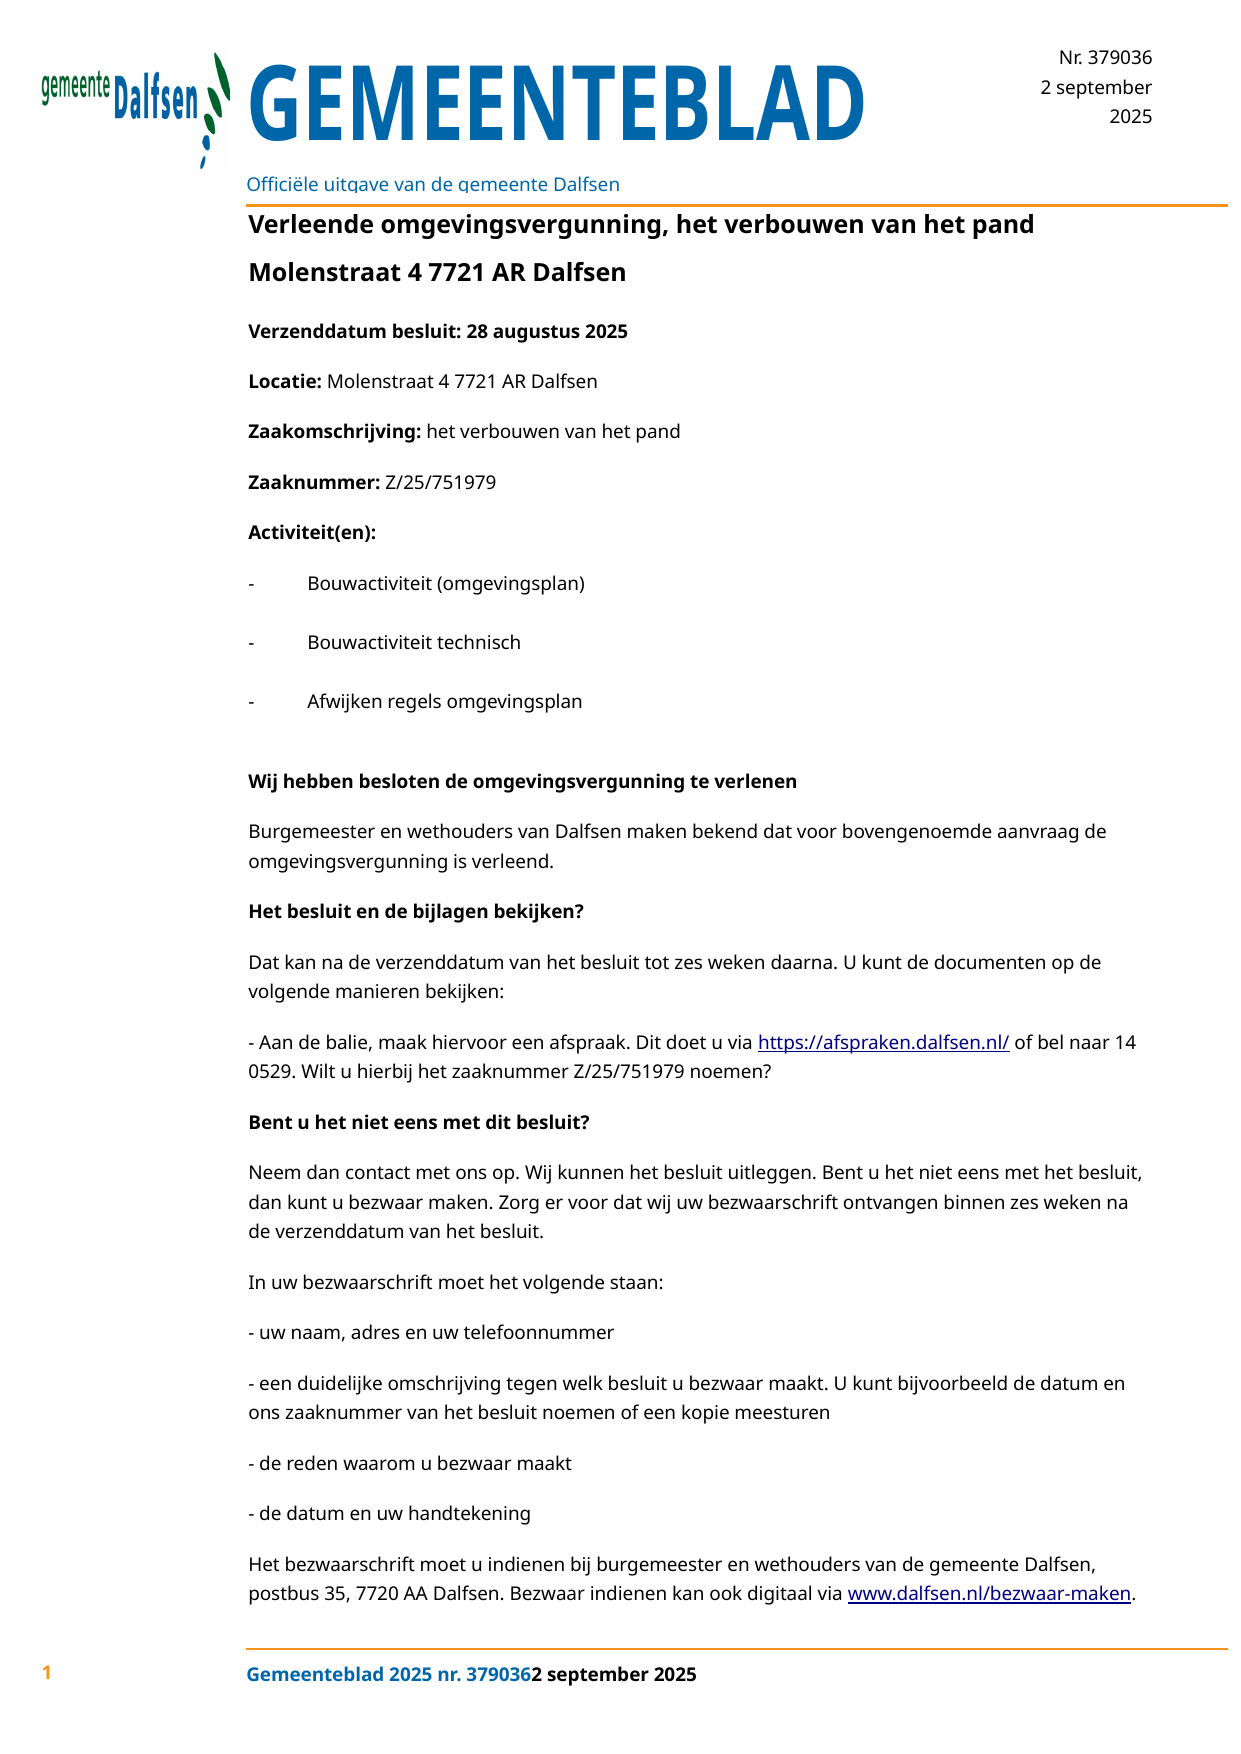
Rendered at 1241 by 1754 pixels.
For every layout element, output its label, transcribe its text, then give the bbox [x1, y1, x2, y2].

text Dat kan na de verzenddatum van het besluit tot zes weken daarna. U kunt de documenten op de volgende manieren bekijken: [248, 949, 1152, 1004]
text Verzenddatum besluit: 28 augustus 2025 [248, 318, 1152, 344]
text - de reden waarom u bezwaar maakt [248, 1450, 1152, 1476]
text Zaaknummer: Z/25/751979 [248, 469, 1152, 495]
text - een duidelijke omschrijving tegen welk besluit u bezwaar maakt. U kunt bijvoorbeeld de datum en ons zaaknummer van het besluit noemen of een kopie meesturen [248, 1370, 1152, 1425]
text Burgemeester en wethouders van Dalfsen maken bekend dat voor bovengenoemde aanvraag de omgevingsvergunning is verleend. [248, 819, 1152, 874]
text Verleende omgevingsvergunning, het verbouwen van het pand Molenstraat 4 7721 AR Dalfsen [248, 207, 1152, 288]
list Afwijken regels omgevingsplan [248, 688, 1152, 714]
text Activiteit(en): [248, 519, 1152, 545]
text Het besluit en de bijlagen bekijken? [248, 899, 1152, 924]
list Bouwactiviteit (omgevingsplan) [248, 570, 1152, 596]
text Wij hebben besloten de omgevingsvergunning te verlenen [248, 768, 1152, 794]
text In uw bezwaarschrift moet het volgende staan: [248, 1269, 1152, 1295]
picture [41, 47, 231, 172]
text Zaakomschrijving: het verbouwen van het pand [248, 419, 1152, 444]
text Bent u het niet eens met dit besluit? [248, 1109, 1152, 1135]
text - Aan de balie, maak hiervoor een afspraak. Dit doet u via https://afspraken.dalfsen.nl/ of bel naar 14 0529. Wilt u hierbij het zaaknummer Z/25/751979 noemen? [248, 1029, 1152, 1084]
text - de datum en uw handtekening [248, 1500, 1152, 1526]
list Bouwactiviteit technisch [248, 629, 1152, 655]
text Het bezwaarschrift moet u indienen bij burgemeester en wethouders van de gemeente Dalfsen, postbus 35, 7720 AA Dalfsen. Bezwaar indienen kan ook digitaal via www.dalfsen.nl/bezwaar-maken. [248, 1551, 1152, 1606]
text Locatie: Molenstraat 4 7721 AR Dalfsen [248, 368, 1152, 394]
text Neem dan contact met ons op. Wij kunnen het besluit uitleggen. Bent u het niet eens met het besluit, dan kunt u bezwaar maken. Zorg er voor dat wij uw bezwaarschrift ontvangen binnen zes weken na de verzenddatum van het besluit. [248, 1159, 1152, 1244]
text - uw naam, adres en uw telefoonnummer [248, 1319, 1152, 1345]
